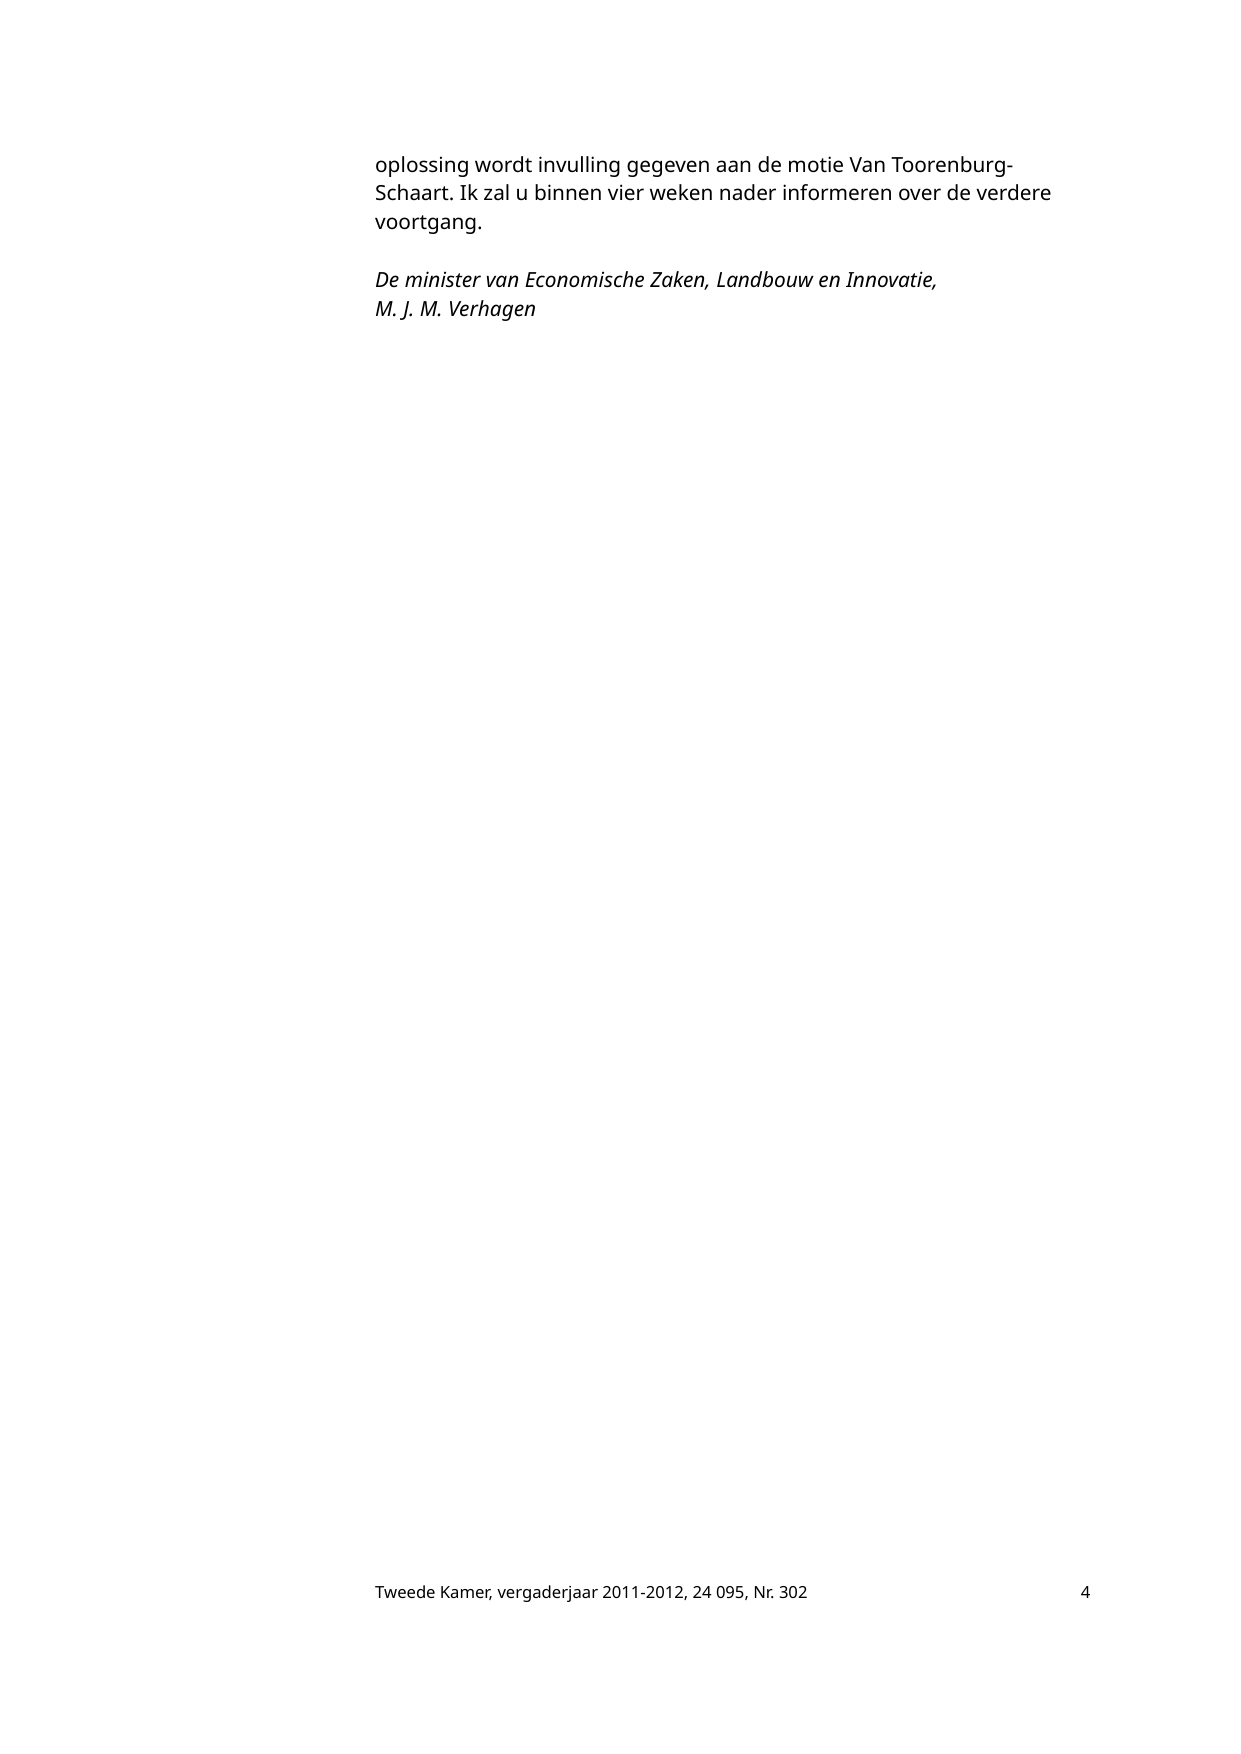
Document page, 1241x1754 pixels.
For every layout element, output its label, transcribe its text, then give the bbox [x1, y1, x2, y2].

text oplossing wordt invulling gegeven aan de motie Van Toorenburg-Schaart. Ik zal u binnen vier weken nader informeren over de verdere voortgang. [375, 150, 1090, 235]
text De minister van Economische Zaken, Landbouw en Innovatie, [375, 265, 1090, 294]
text M. J. M. Verhagen [375, 294, 1090, 322]
